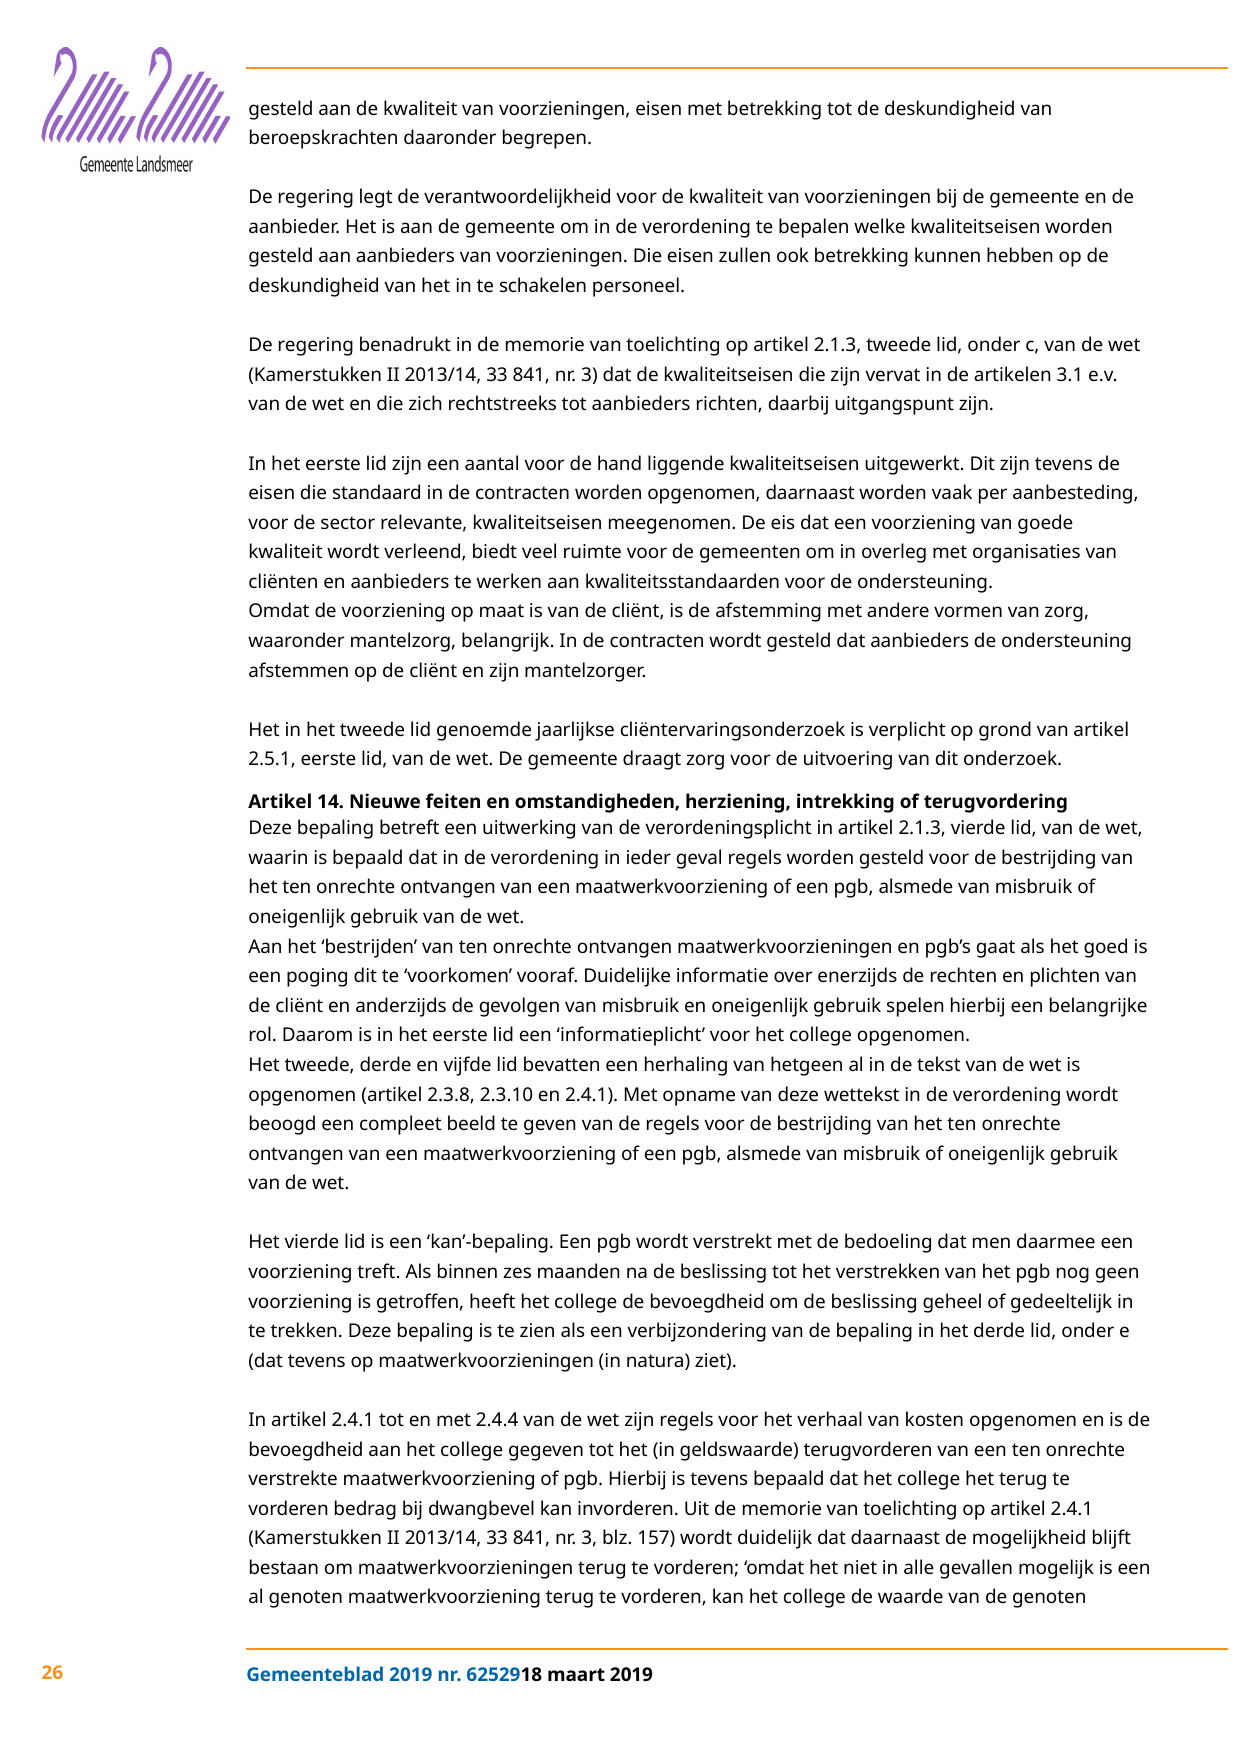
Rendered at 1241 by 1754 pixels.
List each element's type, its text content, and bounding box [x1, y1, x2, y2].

text In het eerste lid zijn een aantal voor de hand liggende kwaliteitseisen uitgewerkt. Dit zijn tevens de eisen die standaard in de contracten worden opgenomen, daarnaast worden vaak per aanbesteding, voor de sector relevante, kwaliteitseisen meegenomen. De eis dat een voorziening van goede kwaliteit wordt verleend, biedt veel ruimte voor de gemeenten om in overleg met organisaties van cliënten en aanbieders te werken aan kwaliteitsstandaarden voor de ondersteuning. [248, 450, 1152, 594]
text In artikel 2.4.1 tot en met 2.4.4 van de wet zijn regels voor het verhaal van kosten opgenomen en is de bevoegdheid aan het college gegeven tot het (in geldswaarde) terugvorderen van een ten onrechte verstrekte maatwerkvoorziening of pgb. Hierbij is tevens bepaald dat het college het terug te vorderen bedrag bij dwangbevel kan invorderen. Uit de memorie van toelichting op artikel 2.4.1 (Kamerstukken II 2013/14, 33 841, nr. 3, blz. 157) wordt duidelijk dat daarnaast de mogelijkheid blijft bestaan om maatwerkvoorzieningen terug te vorderen; ‘omdat het niet in alle gevallen mogelijk is een al genoten maatwerkvoorziening terug te vorderen, kan het college de waarde van de genoten [248, 1406, 1152, 1609]
text Het tweede, derde en vijfde lid bevatten een herhaling van hetgeen al in de tekst van de wet is opgenomen (artikel 2.3.8, 2.3.10 en 2.4.1). Met opname van deze wettekst in de verordening wordt beoogd een compleet beeld te geven van de regels voor de bestrijding van het ten onrechte ontvangen van een maatwerkvoorziening of een pgb, alsmede van misbruik of oneigenlijk gebruik van de wet. [248, 1051, 1152, 1195]
text Aan het ‘bestrijden’ van ten onrechte ontvangen maatwerkvoorzieningen en pgb’s gaat als het goed is een poging dit te ‘voorkomen’ vooraf. Duidelijke informatie over enerzijds de rechten en plichten van de cliënt en anderzijds de gevolgen van misbruik en oneigenlijk gebruik spelen hierbij een belangrijke rol. Daarom is in het eerste lid een ‘informatieplicht’ voor het college opgenomen. [248, 933, 1152, 1047]
text Het vierde lid is een ‘kan’-bepaling. Een pgb wordt verstrekt met de bedoeling dat men daarmee een voorziening treft. Als binnen zes maanden na de beslissing tot het verstrekken van het pgb nog geen voorziening is getroffen, heeft het college de bevoegdheid om de beslissing geheel of gedeeltelijk in te trekken. Deze bepaling is te zien als een verbijzondering van de bepaling in het derde lid, onder e (dat tevens op maatwerkvoorzieningen (in natura) ziet). [248, 1229, 1152, 1373]
text gesteld aan de kwaliteit van voorzieningen, eisen met betrekking tot de deskundigheid van beroepskrachten daaronder begrepen. [248, 95, 1152, 150]
text Het in het tweede lid genoemde jaarlijkse cliëntervaringsonderzoek is verplicht op grond van artikel 2.5.1, eerste lid, van de wet. De gemeente draagt zorg voor de uitvoering van dit onderzoek. [248, 716, 1152, 771]
text Artikel 14. Nieuwe feiten en omstandigheden, herziening, intrekking of terugvordering [248, 789, 1152, 814]
text Omdat de voorziening op maat is van de cliënt, is de afstemming met andere vormen van zorg, waaronder mantelzorg, belangrijk. In de contracten wordt gesteld dat aanbieders de ondersteuning afstemmen op de cliënt en zijn mantelzorger. [248, 598, 1152, 683]
text Deze bepaling betreft een uitwerking van de verordeningsplicht in artikel 2.1.3, vierde lid, van de wet, waarin is bepaald dat in de verordening in ieder geval regels worden gesteld voor de bestrijding van het ten onrechte ontvangen van een maatwerkvoorziening of een pgb, alsmede van misbruik of oneigenlijk gebruik van de wet. [248, 814, 1152, 929]
text De regering benadrukt in de memorie van toelichting op artikel 2.1.3, tweede lid, onder c, van de wet (Kamerstukken II 2013/14, 33 841, nr. 3) dat de kwaliteitseisen die zijn vervat in de artikelen 3.1 e.v. van de wet en die zich rechtstreeks tot aanbieders richten, daarbij uitgangspunt zijn. [248, 331, 1152, 416]
text De regering legt de verantwoordelijkheid voor de kwaliteit van voorzieningen bij de gemeente en de aanbieder. Het is aan de gemeente om in de verordening te bepalen welke kwaliteitseisen worden gesteld aan aanbieders van voorzieningen. Die eisen zullen ook betrekking kunnen hebben op de deskundigheid van het in te schakelen personeel. [248, 183, 1152, 298]
picture [41, 47, 231, 172]
